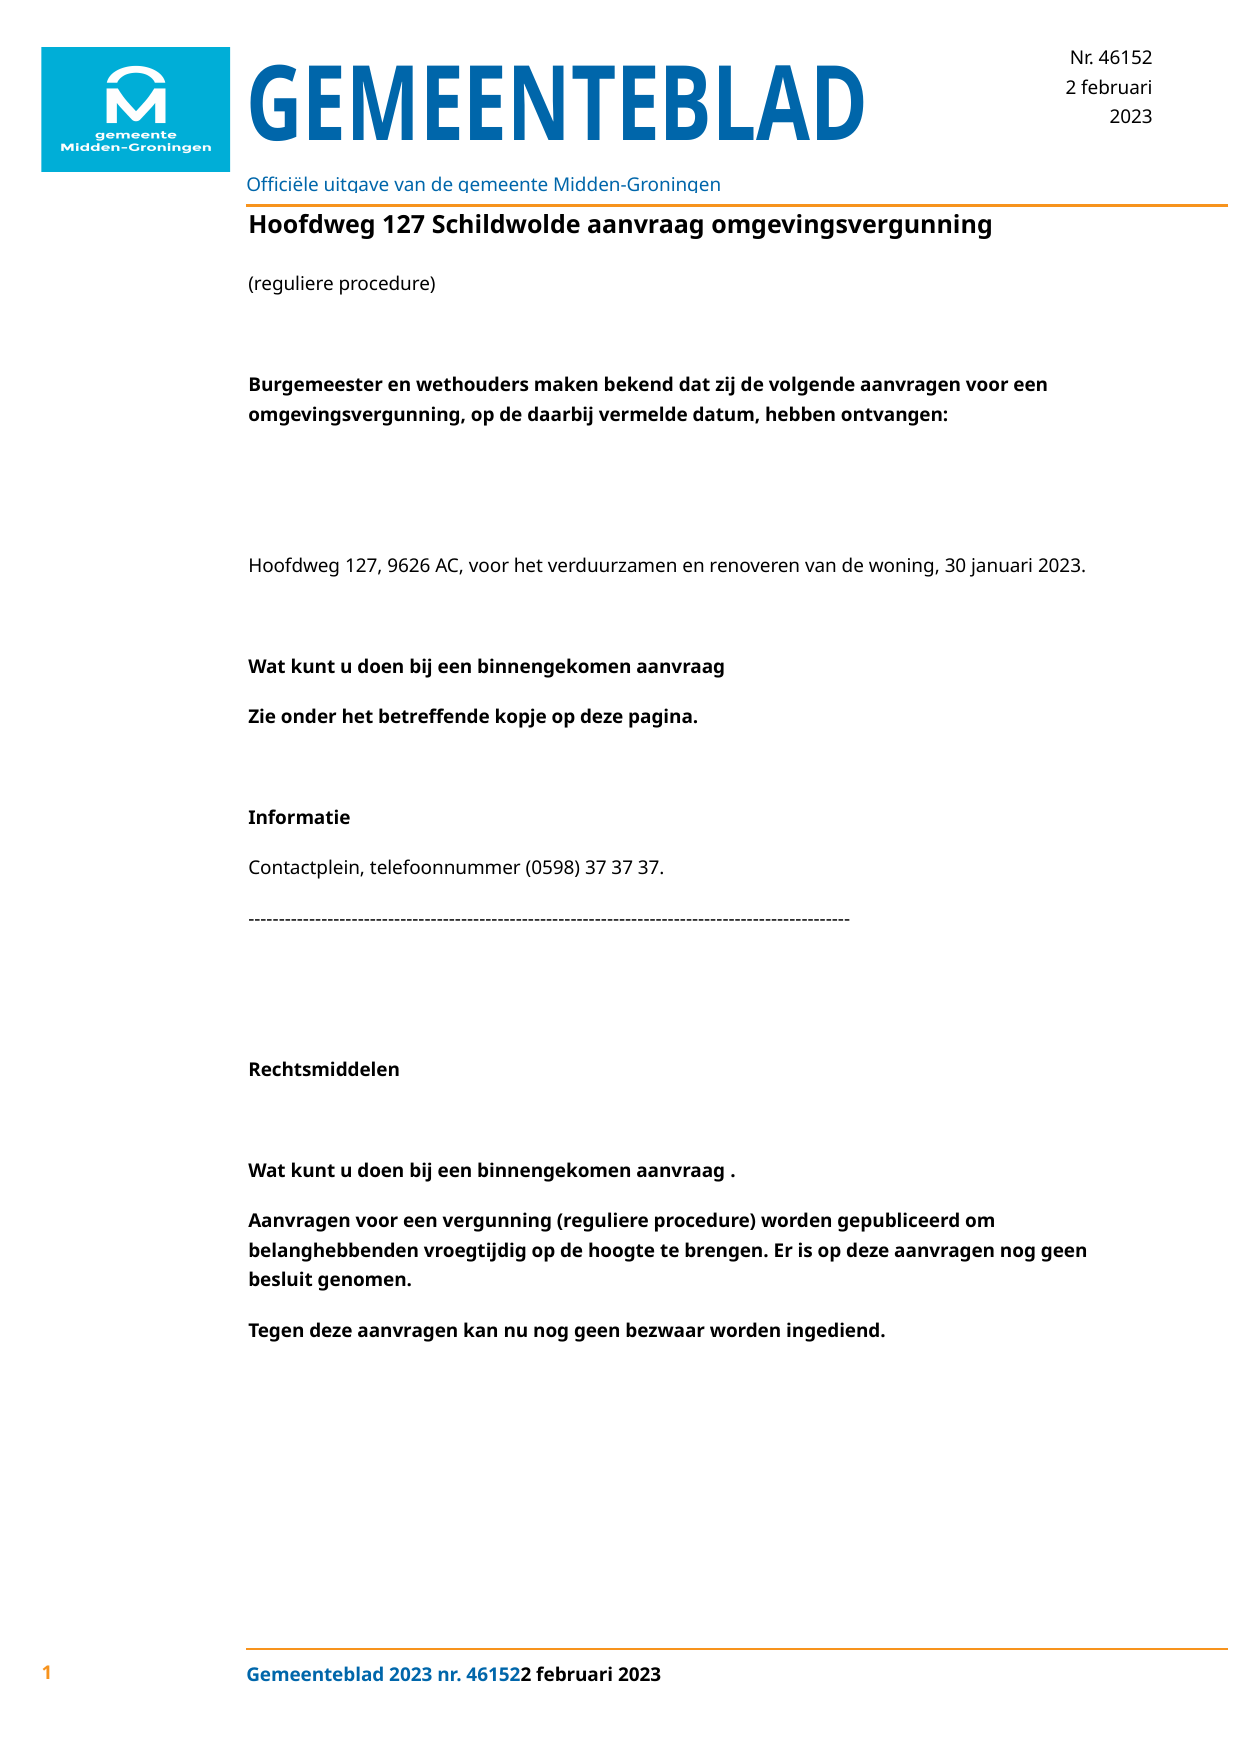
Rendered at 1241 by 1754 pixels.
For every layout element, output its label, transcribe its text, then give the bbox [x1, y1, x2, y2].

text (reguliere procedure) [248, 270, 1152, 296]
text Zie onder het betreffende kopje op deze pagina. [248, 703, 1152, 729]
picture [107, 89, 165, 122]
picture [184, 146, 190, 153]
text Rechtsmiddelen [248, 1056, 1152, 1082]
text Informatie [248, 804, 1152, 830]
text Wat kunt u doen bij een binnengekomen aanvraag [248, 653, 1152, 678]
text Wat kunt u doen bij een binnengekomen aanvraag . [248, 1157, 1152, 1183]
picture [108, 66, 164, 82]
text Hoofdweg 127 Schildwolde aanvraag omgevingsvergunning [248, 207, 1152, 241]
text Contactplein, telefoonnummer (0598) 37 37 37. [248, 854, 1152, 880]
text Aanvragen voor een vergunning (reguliere procedure) worden gepubliceerd om belanghebbenden vroegtijdig op de hoogte te brengen. Er is op deze aanvragen nog geen besluit genomen. [248, 1207, 1152, 1292]
text Burgemeester en wethouders maken bekend dat zij de volgende aanvragen voor een omgevingsvergunning, op de daarbij vermelde datum, hebben ontvangen: [248, 371, 1152, 426]
text Tegen deze aanvragen kan nu nog geen bezwaar worden ingediend. [248, 1317, 1152, 1343]
text --------------------------------------------------------------------------------------------------- [248, 905, 1152, 931]
text Hoofdweg 127, 9626 AC, voor het verduurzamen en renoveren van de woning, 30 januari 2023. [248, 552, 1152, 578]
